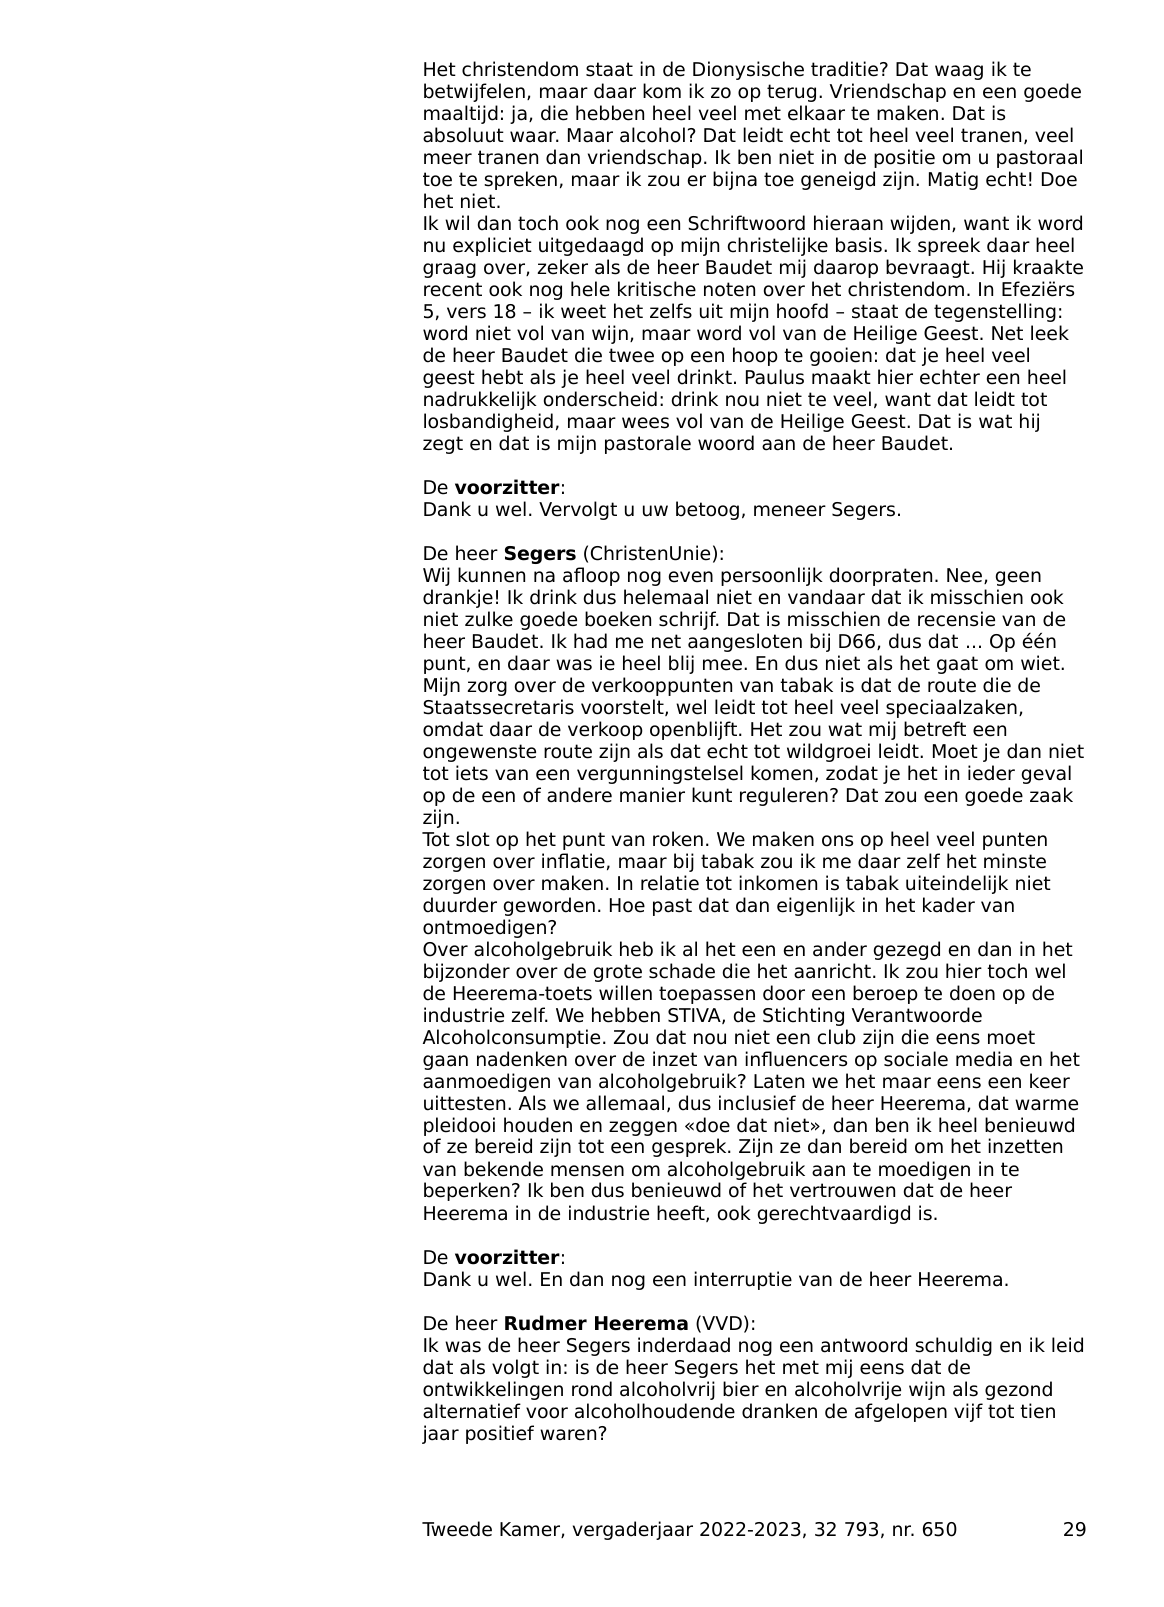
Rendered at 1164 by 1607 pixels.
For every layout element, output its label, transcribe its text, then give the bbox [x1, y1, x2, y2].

text Dank u wel. En dan nog een interruptie van de heer Heerema. [422, 1268, 1087, 1291]
text Dank u wel. Vervolgt u uw betoog, meneer Segers. [422, 499, 1087, 521]
text De voorzitter: [422, 1247, 1087, 1268]
text Het christendom staat in de Dionysische traditie? Dat waag ik te betwijfelen, maar daar kom ik zo op terug. Vriendschap en een goede maaltijd: ja, die hebben heel veel met elkaar te maken. Dat is absoluut waar. Maar alcohol? Dat leidt echt tot heel veel tranen, veel meer tranen dan vriendschap. Ik ben niet in de positie om u pastoraal toe te spreken, maar ik zou er bijna toe geneigd zijn. Matig echt! Doe het niet. [422, 59, 1087, 213]
text Tot slot op het punt van roken. We maken ons op heel veel punten zorgen over inflatie, maar bij tabak zou ik me daar zelf het minste zorgen over maken. In relatie tot inkomen is tabak uiteindelijk niet duurder geworden. Hoe past dat dan eigenlijk in het kader van ontmoedigen? [422, 829, 1087, 939]
text Wij kunnen na afloop nog even persoonlijk doorpraten. Nee, geen drankje! Ik drink dus helemaal niet en vandaar dat ik misschien ook niet zulke goede boeken schrijf. Dat is misschien de recensie van de heer Baudet. Ik had me net aangesloten bij D66, dus dat ... Op één punt, en daar was ie heel blij mee. En dus niet als het gaat om wiet. [422, 565, 1087, 675]
text Mijn zorg over de verkooppunten van tabak is dat de route die de Staatssecretaris voorstelt, wel leidt tot heel veel speciaalzaken, omdat daar de verkoop openblijft. Het zou wat mij betreft een ongewenste route zijn als dat echt tot wildgroei leidt. Moet je dan niet tot iets van een vergunningstelsel komen, zodat je het in ieder geval op de een of andere manier kunt reguleren? Dat zou een goede zaak zijn. [422, 675, 1087, 829]
text Ik wil dan toch ook nog een Schriftwoord hieraan wijden, want ik word nu expliciet uitgedaagd op mijn christelijke basis. Ik spreek daar heel graag over, zeker als de heer Baudet mij daarop bevraagt. Hij kraakte recent ook nog hele kritische noten over het christendom. In Efeziërs 5, vers 18 – ik weet het zelfs uit mijn hoofd – staat de tegenstelling: word niet vol van wijn, maar word vol van de Heilige Geest. Net leek de heer Baudet die twee op een hoop te gooien: dat je heel veel geest hebt als je heel veel drinkt. Paulus maakt hier echter een heel nadrukkelijk onderscheid: drink nou niet te veel, want dat leidt tot losbandigheid, maar wees vol van de Heilige Geest. Dat is wat hij zegt en dat is mijn pastorale woord aan de heer Baudet. [422, 213, 1087, 455]
text De heer Segers (ChristenUnie): [422, 543, 1087, 565]
text Ik was de heer Segers inderdaad nog een antwoord schuldig en ik leid dat als volgt in: is de heer Segers het met mij eens dat de ontwikkelingen rond alcoholvrij bier en alcoholvrije wijn als gezond alternatief voor alcoholhoudende dranken de afgelopen vijf tot tien jaar positief waren? [422, 1335, 1087, 1444]
text Over alcoholgebruik heb ik al het een en ander gezegd en dan in het bijzonder over de grote schade die het aanricht. Ik zou hier toch wel de Heerema-toets willen toepassen door een beroep te doen op de industrie zelf. We hebben STIVA, de Stichting Verantwoorde Alcoholconsumptie. Zou dat nou niet een club zijn die eens moet gaan nadenken over de inzet van influencers op sociale media en het aanmoedigen van alcoholgebruik? Laten we het maar eens een keer uittesten. Als we allemaal, dus inclusief de heer Heerema, dat warme pleidooi houden en zeggen «doe dat niet», dan ben ik heel benieuwd of ze bereid zijn tot een gesprek. Zijn ze dan bereid om het inzetten van bekende mensen om alcoholgebruik aan te moedigen in te beperken? Ik ben dus benieuwd of het vertrouwen dat de heer Heerema in de industrie heeft, ook gerechtvaardigd is. [422, 939, 1087, 1224]
text De heer Rudmer Heerema (VVD): [422, 1313, 1087, 1335]
text De voorzitter: [422, 477, 1087, 499]
